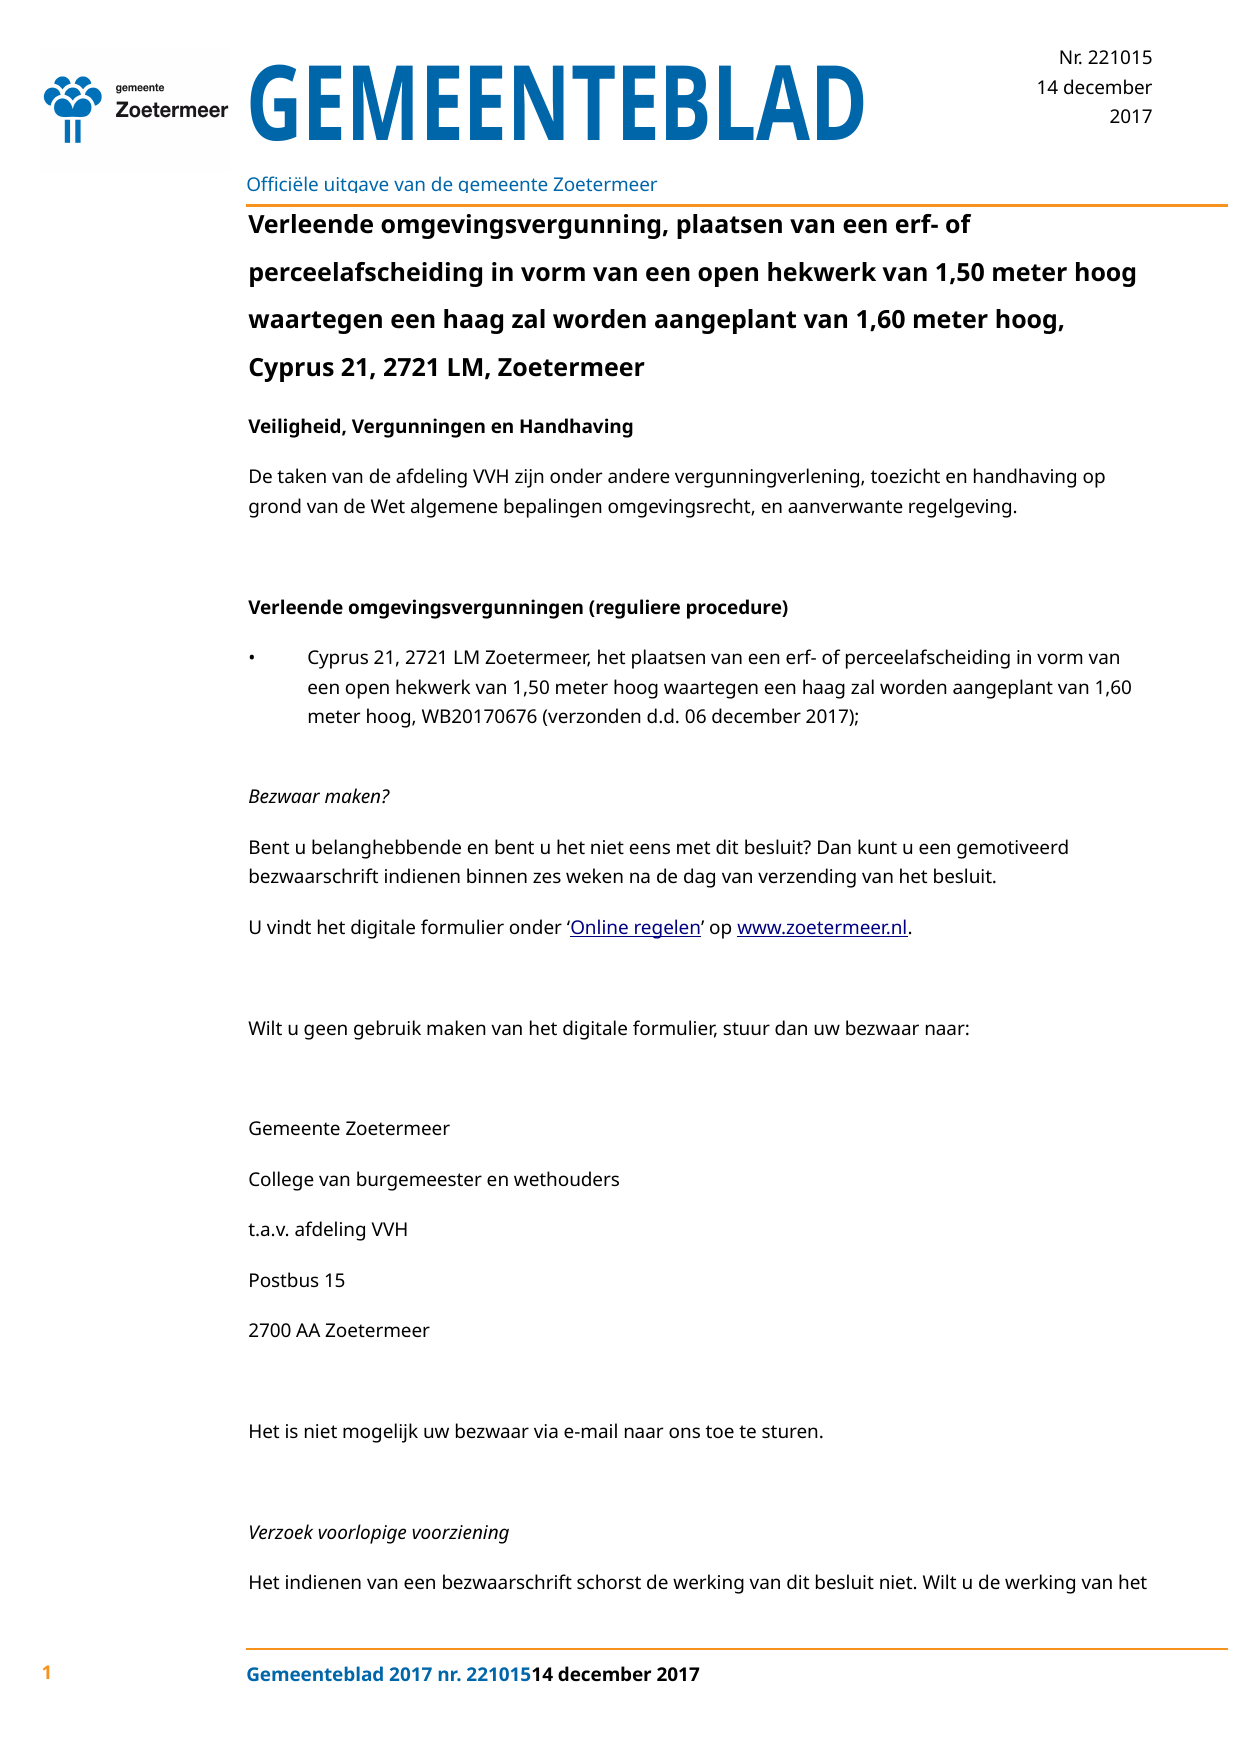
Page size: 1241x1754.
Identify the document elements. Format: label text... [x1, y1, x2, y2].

text De taken van de afdeling VVH zijn onder andere vergunningverlening, toezicht en handhaving op grond van de Wet algemene bepalingen omgevingsrecht, en aanverwante regelgeving. [248, 463, 1152, 519]
text Veiligheid, Vergunningen en Handhaving [248, 413, 1152, 439]
text Wilt u geen gebruik maken van het digitale formulier, stuur dan uw bezwaar naar: [248, 1015, 1152, 1041]
text 2700 AA Zoetermeer [248, 1317, 1152, 1343]
text College van burgemeester en wethouders [248, 1166, 1152, 1192]
picture [41, 47, 231, 172]
text Verleende omgevingsvergunningen (reguliere procedure) [248, 594, 1152, 620]
text Verzoek voorlopige voorziening [248, 1519, 1152, 1545]
text Bent u belanghebbende en bent u het niet eens met dit besluit? Dan kunt u een gemotiveerd bezwaarschrift indienen binnen zes weken na de dag van verzending van het besluit. [248, 834, 1152, 889]
text Gemeente Zoetermeer [248, 1116, 1152, 1141]
text Postbus 15 [248, 1267, 1152, 1293]
text U vindt het digitale formulier onder ‘Online regelen’ op www.zoetermeer.nl. [248, 914, 1152, 940]
text t.a.v. afdeling VVH [248, 1216, 1152, 1242]
text Het indienen van een bezwaarschrift schorst de werking van dit besluit niet. Wilt u de werking van het [248, 1569, 1152, 1595]
text Bezwaar maken? [248, 783, 1152, 809]
text Het is niet mogelijk uw bezwaar via e-mail naar ons toe te sturen. [248, 1418, 1152, 1444]
list Cyprus 21, 2721 LM Zoetermeer, het plaatsen van een erf- of perceelafscheiding in vorm van een open hekwerk van 1,50 meter hoog waartegen een haag zal worden aangeplant van 1,60 meter hoog, WB20170676 (verzonden d.d. 06 december 2017); [248, 644, 1152, 729]
text Verleende omgevingsvergunning, plaatsen van een erf- of perceelafscheiding in vorm van een open hekwerk van 1,50 meter hoog waartegen een haag zal worden aangeplant van 1,60 meter hoog, Cyprus 21, 2721 LM, Zoetermeer [248, 207, 1152, 384]
